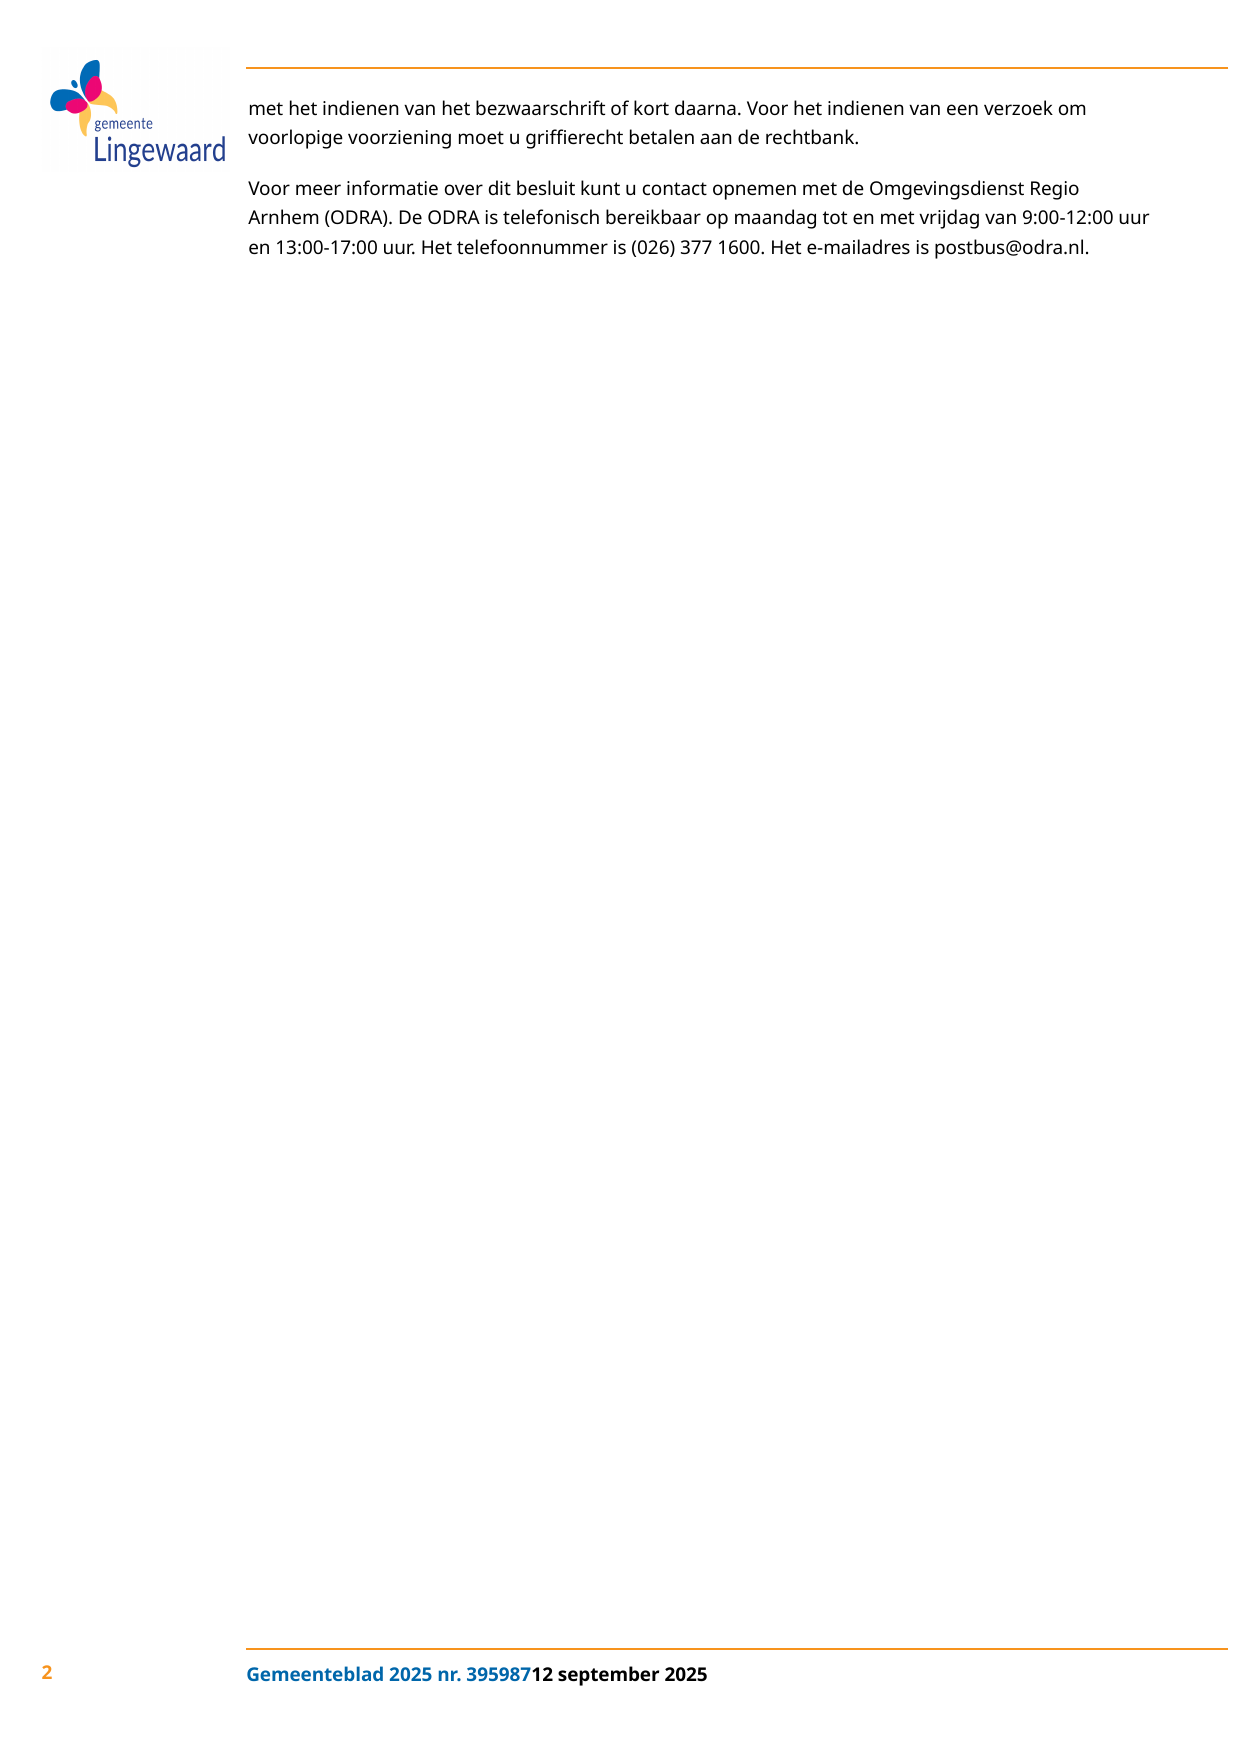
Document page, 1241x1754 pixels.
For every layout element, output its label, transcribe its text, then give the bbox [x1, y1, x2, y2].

text Voor meer informatie over dit besluit kunt u contact opnemen met de Omgevingsdienst Regio Arnhem (ODRA). De ODRA is telefonisch bereikbaar op maandag tot en met vrijdag van 9:00-12:00 uur en 13:00-17:00 uur. Het telefoonnummer is (026) 377 1600. Het e-mailadres is postbus@odra.nl. [248, 175, 1152, 260]
text met het indienen van het bezwaarschrift of kort daarna. Voor het indienen van een verzoek om voorlopige voorziening moet u griffierecht betalen aan de rechtbank. [248, 95, 1152, 150]
picture [41, 47, 231, 172]
